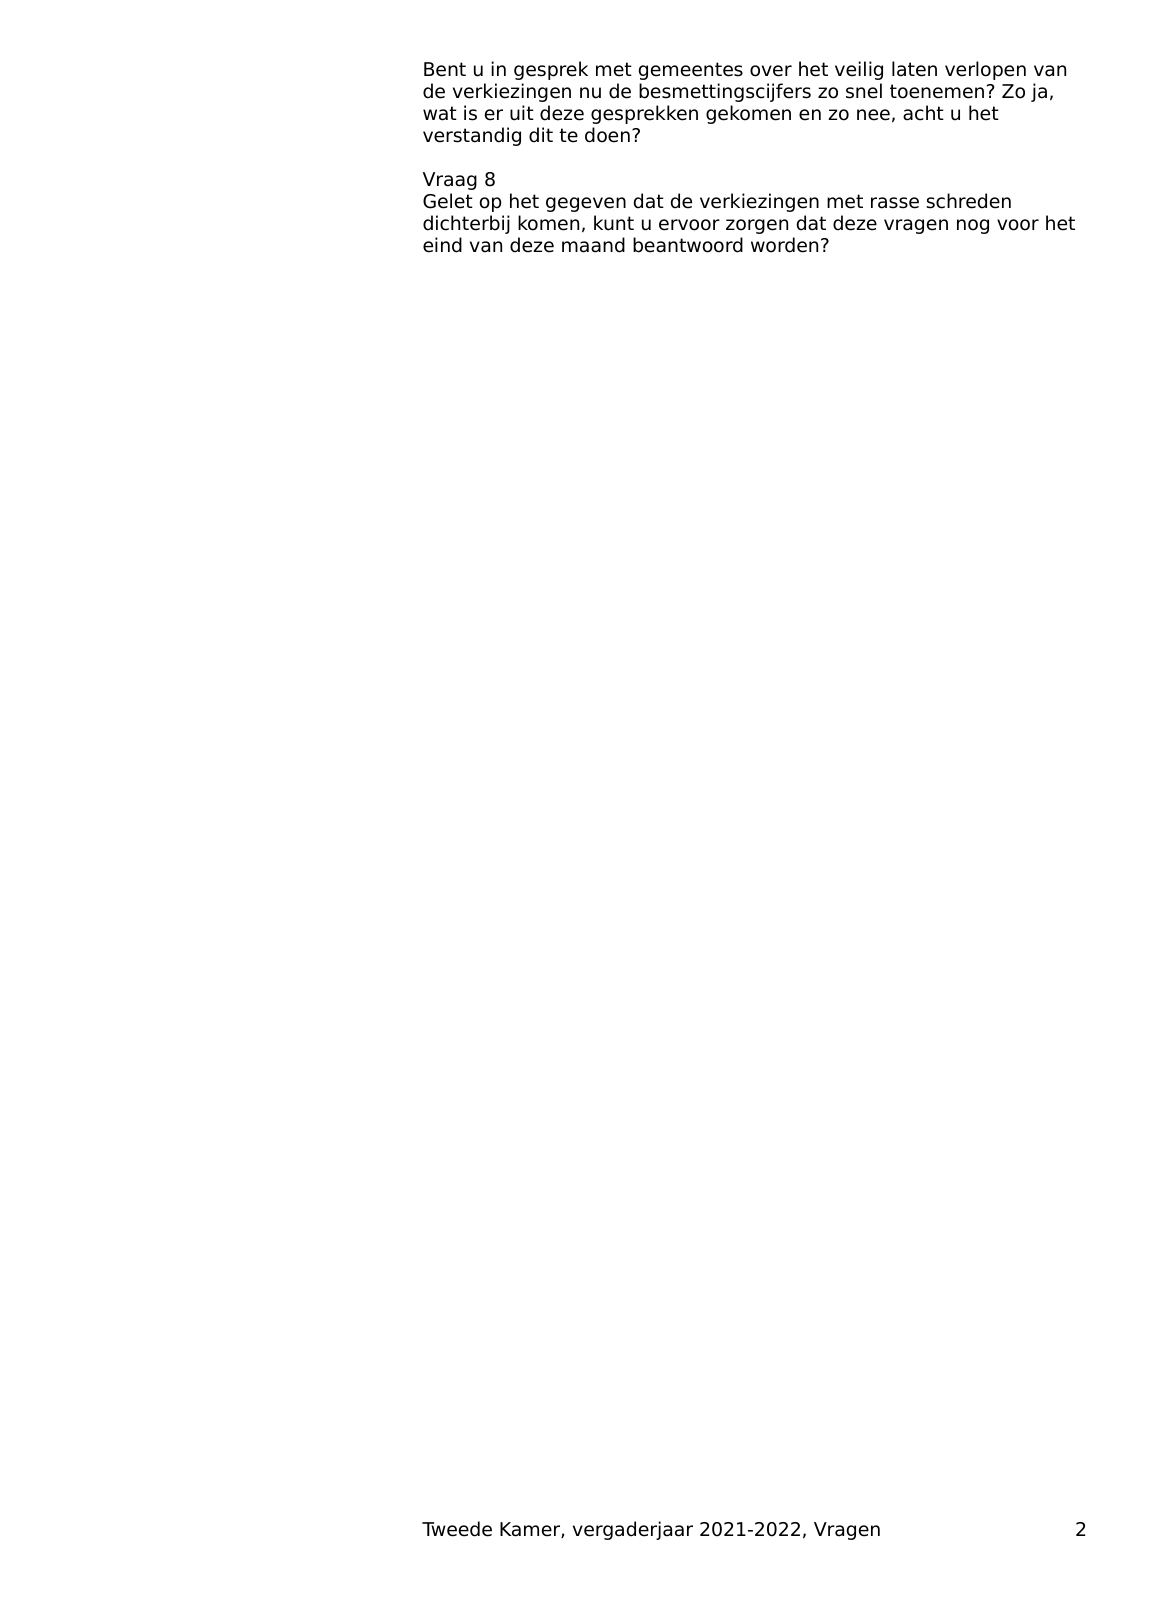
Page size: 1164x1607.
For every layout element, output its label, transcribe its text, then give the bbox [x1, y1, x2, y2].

text Vraag 8 [422, 169, 1087, 191]
text Bent u in gesprek met gemeentes over het veilig laten verlopen van de verkiezingen nu de besmettingscijfers zo snel toenemen? Zo ja, wat is er uit deze gesprekken gekomen en zo nee, acht u het verstandig dit te doen? [422, 59, 1087, 147]
text Gelet op het gegeven dat de verkiezingen met rasse schreden dichterbij komen, kunt u ervoor zorgen dat deze vragen nog voor het eind van deze maand beantwoord worden? [422, 191, 1087, 257]
